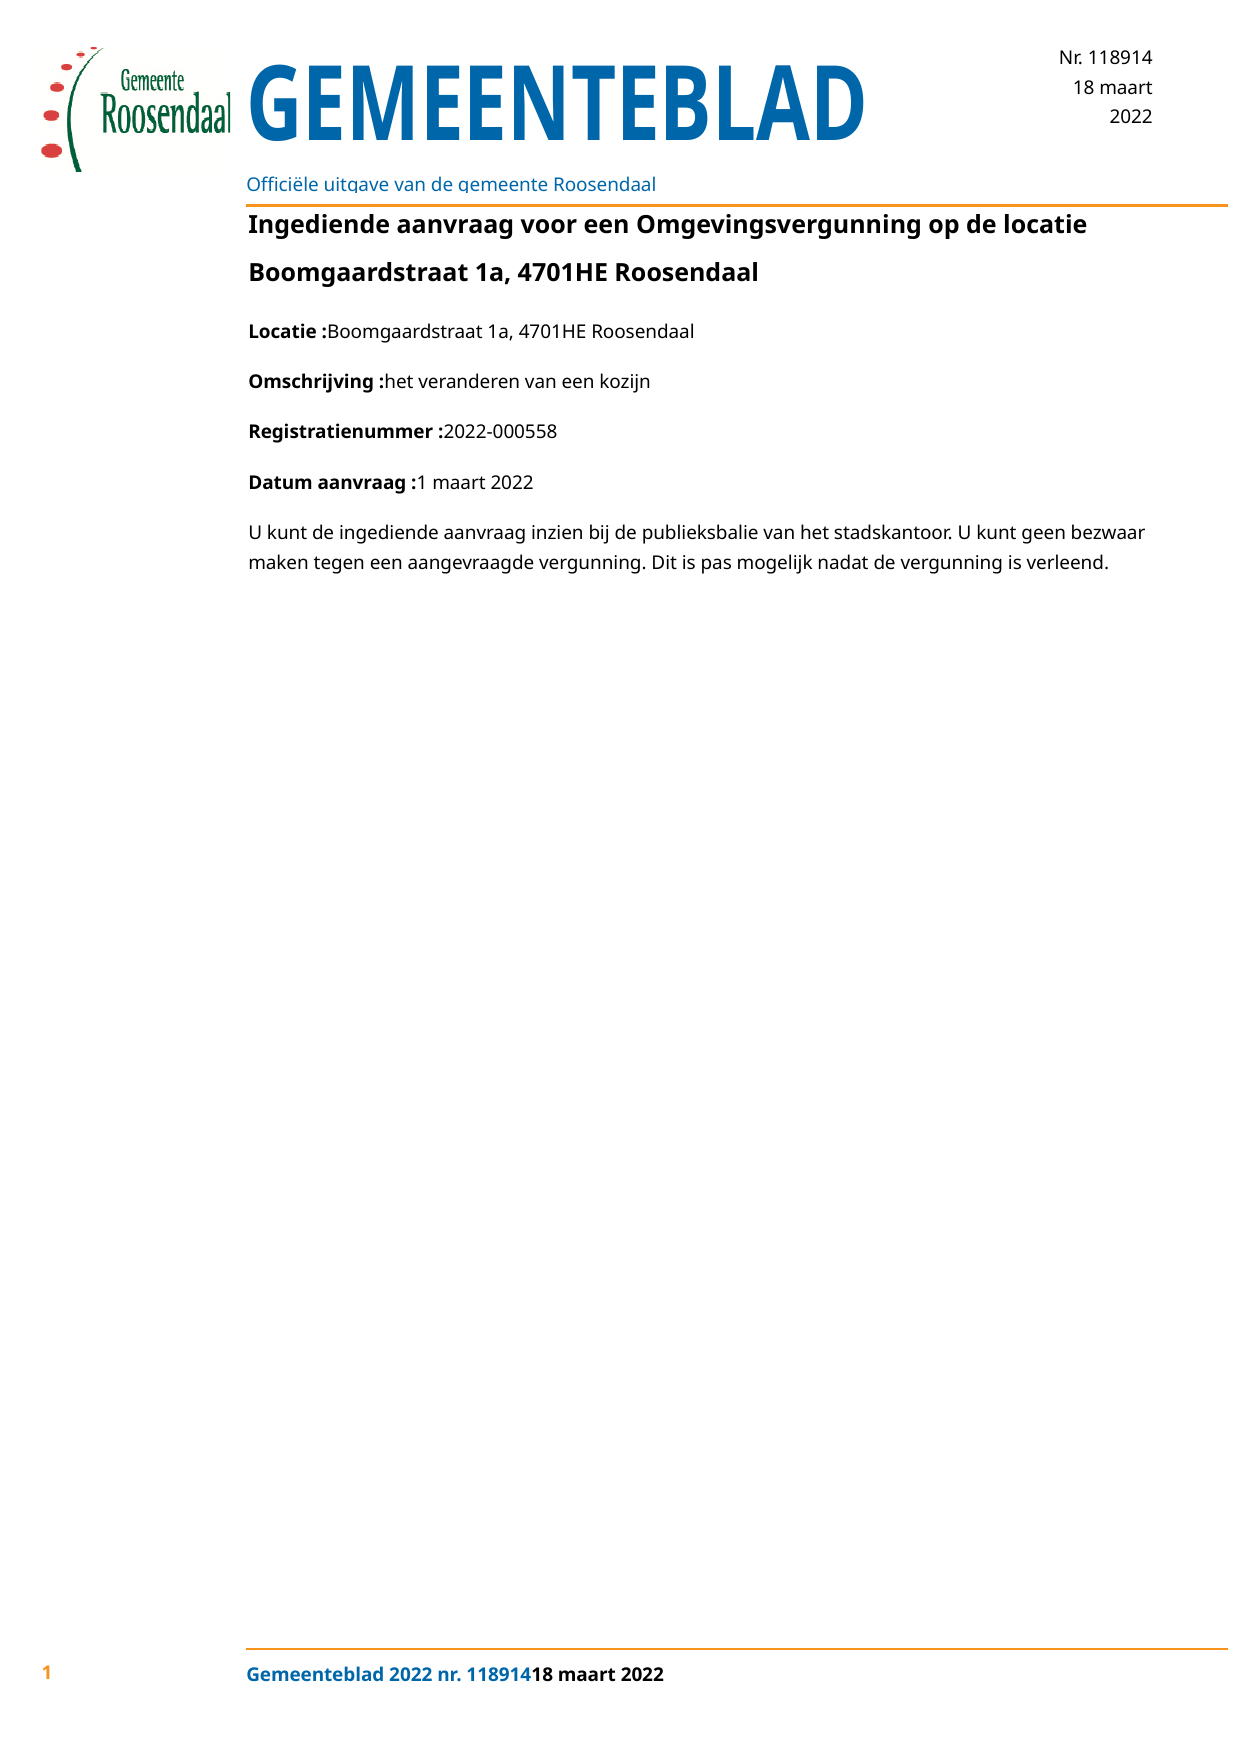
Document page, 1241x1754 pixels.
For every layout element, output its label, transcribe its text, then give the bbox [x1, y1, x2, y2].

text Ingediende aanvraag voor een Omgevingsvergunning op de locatie Boomgaardstraat 1a, 4701HE Roosendaal [248, 207, 1152, 288]
text Datum aanvraag :1 maart 2022 [248, 469, 1152, 495]
text Locatie :Boomgaardstraat 1a, 4701HE Roosendaal [248, 318, 1152, 344]
picture [41, 47, 231, 172]
text Registratienummer :2022-000558 [248, 419, 1152, 444]
text Omschrijving :het veranderen van een kozijn [248, 368, 1152, 394]
text U kunt de ingediende aanvraag inzien bij de publieksbalie van het stadskantoor. U kunt geen bezwaar maken tegen een aangevraagde vergunning. Dit is pas mogelijk nadat de vergunning is verleend. [248, 519, 1152, 575]
